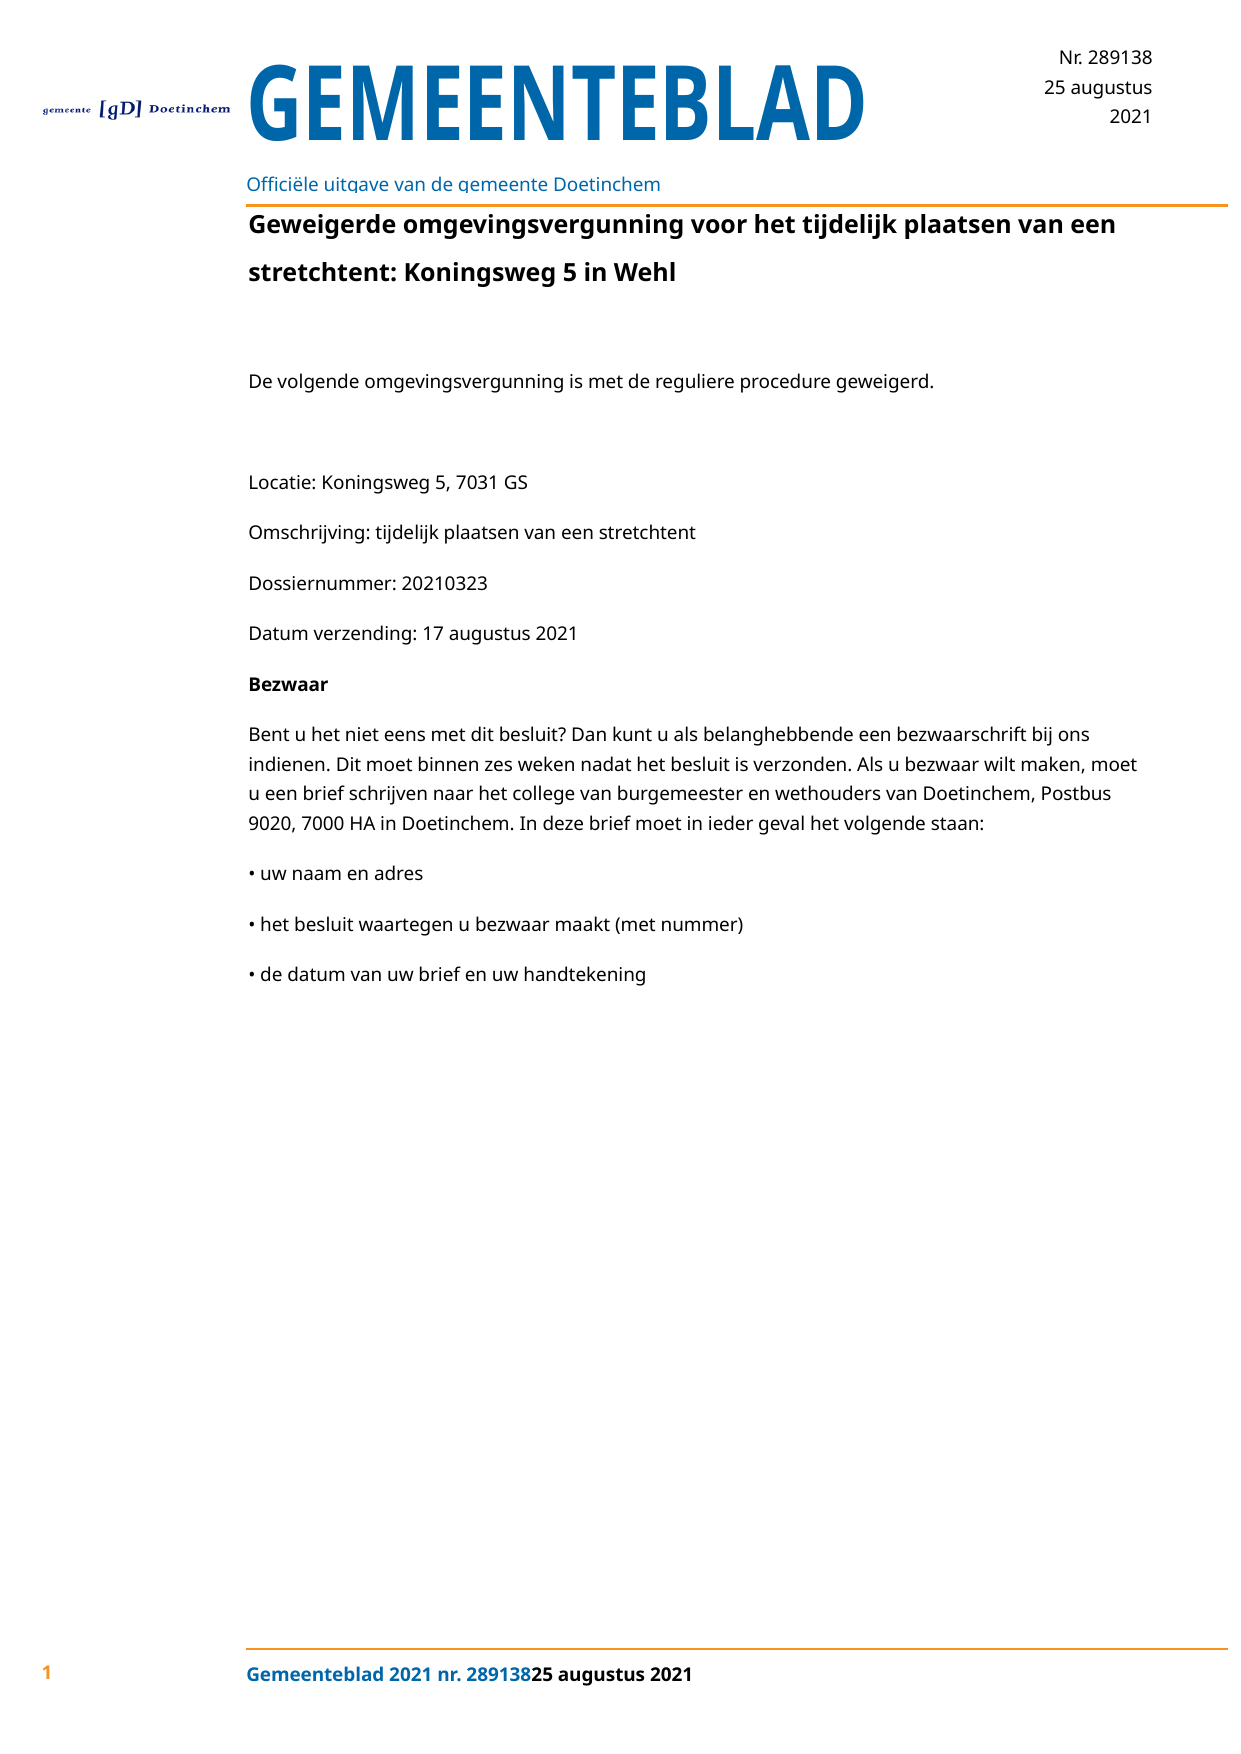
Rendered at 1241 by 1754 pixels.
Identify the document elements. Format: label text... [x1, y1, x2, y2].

text Bezwaar [248, 671, 1152, 697]
text De volgende omgevingsvergunning is met de reguliere procedure geweigerd. [248, 368, 1152, 394]
text Dossiernummer: 20210323 [248, 570, 1152, 596]
picture [41, 47, 231, 172]
text • de datum van uw brief en uw handtekening [248, 961, 1152, 987]
text • het besluit waartegen u bezwaar maakt (met nummer) [248, 911, 1152, 937]
text • uw naam en adres [248, 860, 1152, 886]
text Locatie: Koningsweg 5, 7031 GS [248, 469, 1152, 495]
text Omschrijving: tijdelijk plaatsen van een stretchtent [248, 519, 1152, 545]
text Datum verzending: 17 augustus 2021 [248, 620, 1152, 646]
text Geweigerde omgevingsvergunning voor het tijdelijk plaatsen van een stretchtent: Koningsweg 5 in Wehl [248, 207, 1152, 288]
text Bent u het niet eens met dit besluit? Dan kunt u als belanghebbende een bezwaarschrift bij ons indienen. Dit moet binnen zes weken nadat het besluit is verzonden. Als u bezwaar wilt maken, moet u een brief schrijven naar het college van burgemeester en wethouders van Doetinchem, Postbus 9020, 7000 HA in Doetinchem. In deze brief moet in ieder geval het volgende staan: [248, 721, 1152, 836]
